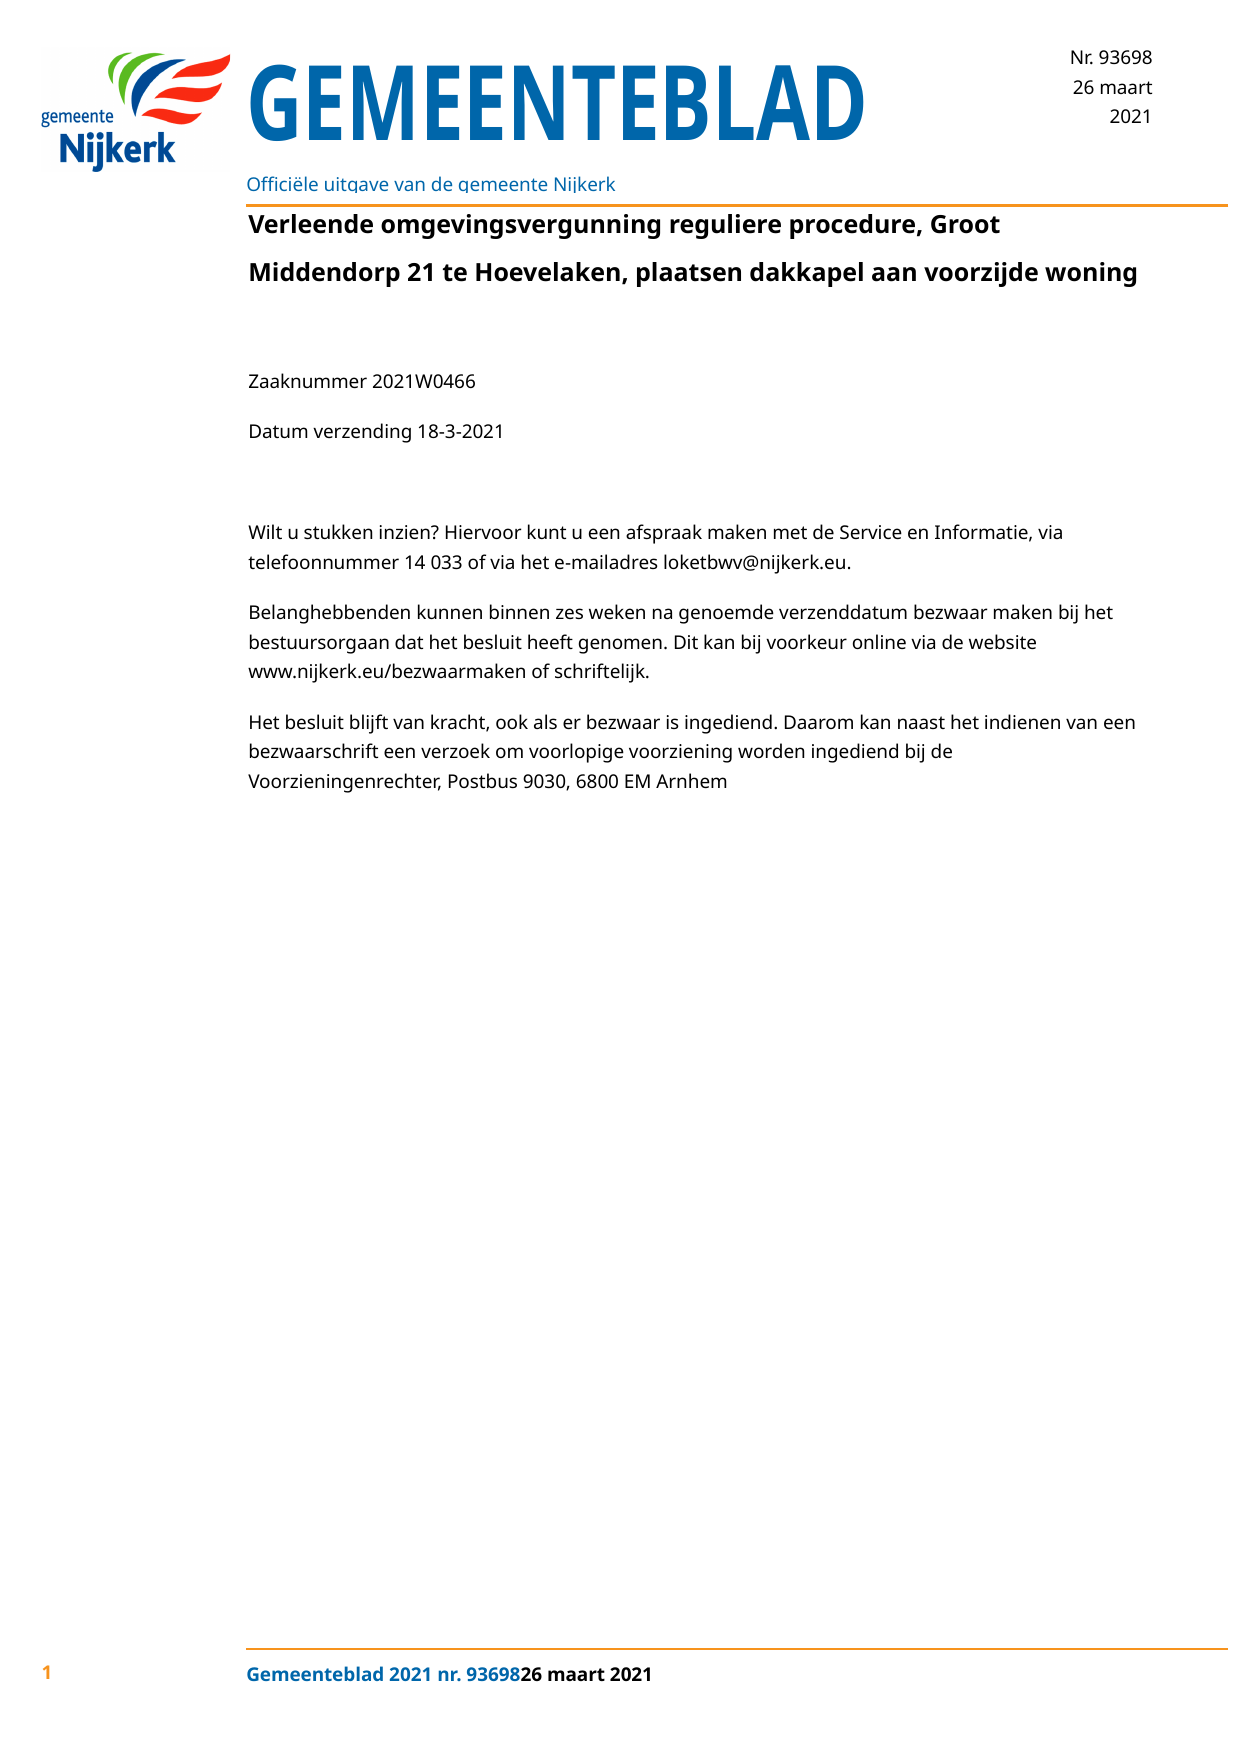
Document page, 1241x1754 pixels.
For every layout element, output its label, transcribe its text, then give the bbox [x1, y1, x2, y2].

picture [41, 47, 231, 172]
text Belanghebbenden kunnen binnen zes weken na genoemde verzenddatum bezwaar maken bij het bestuursorgaan dat het besluit heeft genomen. Dit kan bij voorkeur online via de website www.nijkerk.eu/bezwaarmaken of schriftelijk. [248, 599, 1152, 684]
text Datum verzending 18-3-2021 [248, 419, 1152, 444]
text Verleende omgevingsvergunning reguliere procedure, Groot Middendorp 21 te Hoevelaken, plaatsen dakkapel aan voorzijde woning [248, 207, 1152, 288]
text Zaaknummer 2021W0466 [248, 368, 1152, 394]
text Wilt u stukken inzien? Hiervoor kunt u een afspraak maken met de Service en Informatie, via telefoonnummer 14 033 of via het e-mailadres loketbwv@nijkerk.eu. [248, 519, 1152, 575]
text Het besluit blijft van kracht, ook als er bezwaar is ingediend. Daarom kan naast het indienen van een bezwaarschrift een verzoek om voorlopige voorziening worden ingediend bij de Voorzieningenrechter, Postbus 9030, 6800 EM Arnhem [248, 709, 1152, 794]
